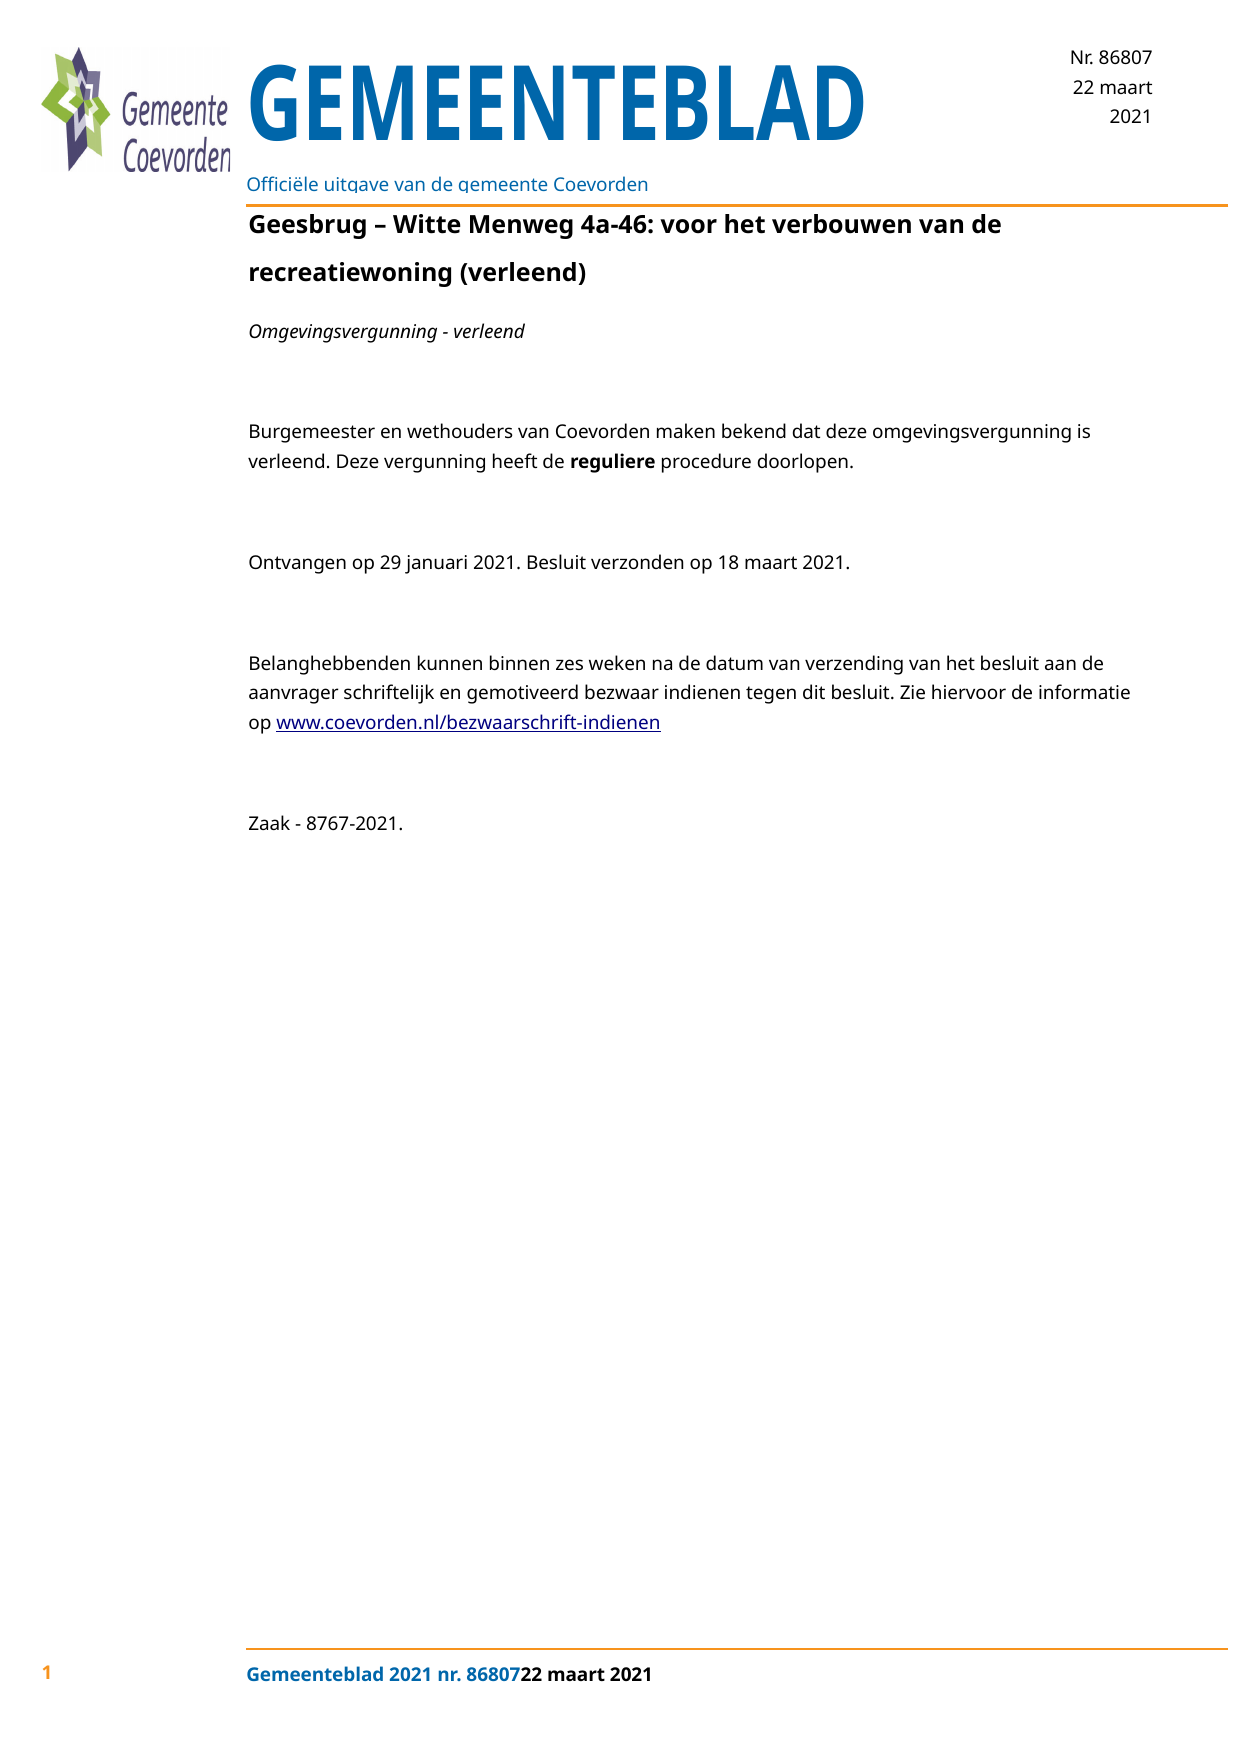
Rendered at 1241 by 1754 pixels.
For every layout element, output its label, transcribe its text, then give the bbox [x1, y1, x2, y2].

text Geesbrug – Witte Menweg 4a-46: voor het verbouwen van de recreatiewoning (verleend) [248, 207, 1152, 288]
text Belanghebbenden kunnen binnen zes weken na de datum van verzending van het besluit aan de aanvrager schriftelijk en gemotiveerd bezwaar indienen tegen dit besluit. Zie hiervoor de informatie op www.coevorden.nl/bezwaarschrift-indienen [248, 650, 1152, 735]
text Burgemeester en wethouders van Coevorden maken bekend dat deze omgevingsvergunning is verleend. Deze vergunning heeft de reguliere procedure doorlopen. [248, 419, 1152, 474]
picture [41, 47, 231, 172]
text Zaak - 8767-2021. [248, 810, 1152, 836]
text Omgevingsvergunning - verleend [248, 318, 1152, 344]
text Ontvangen op 29 januari 2021. Besluit verzonden op 18 maart 2021. [248, 549, 1152, 575]
